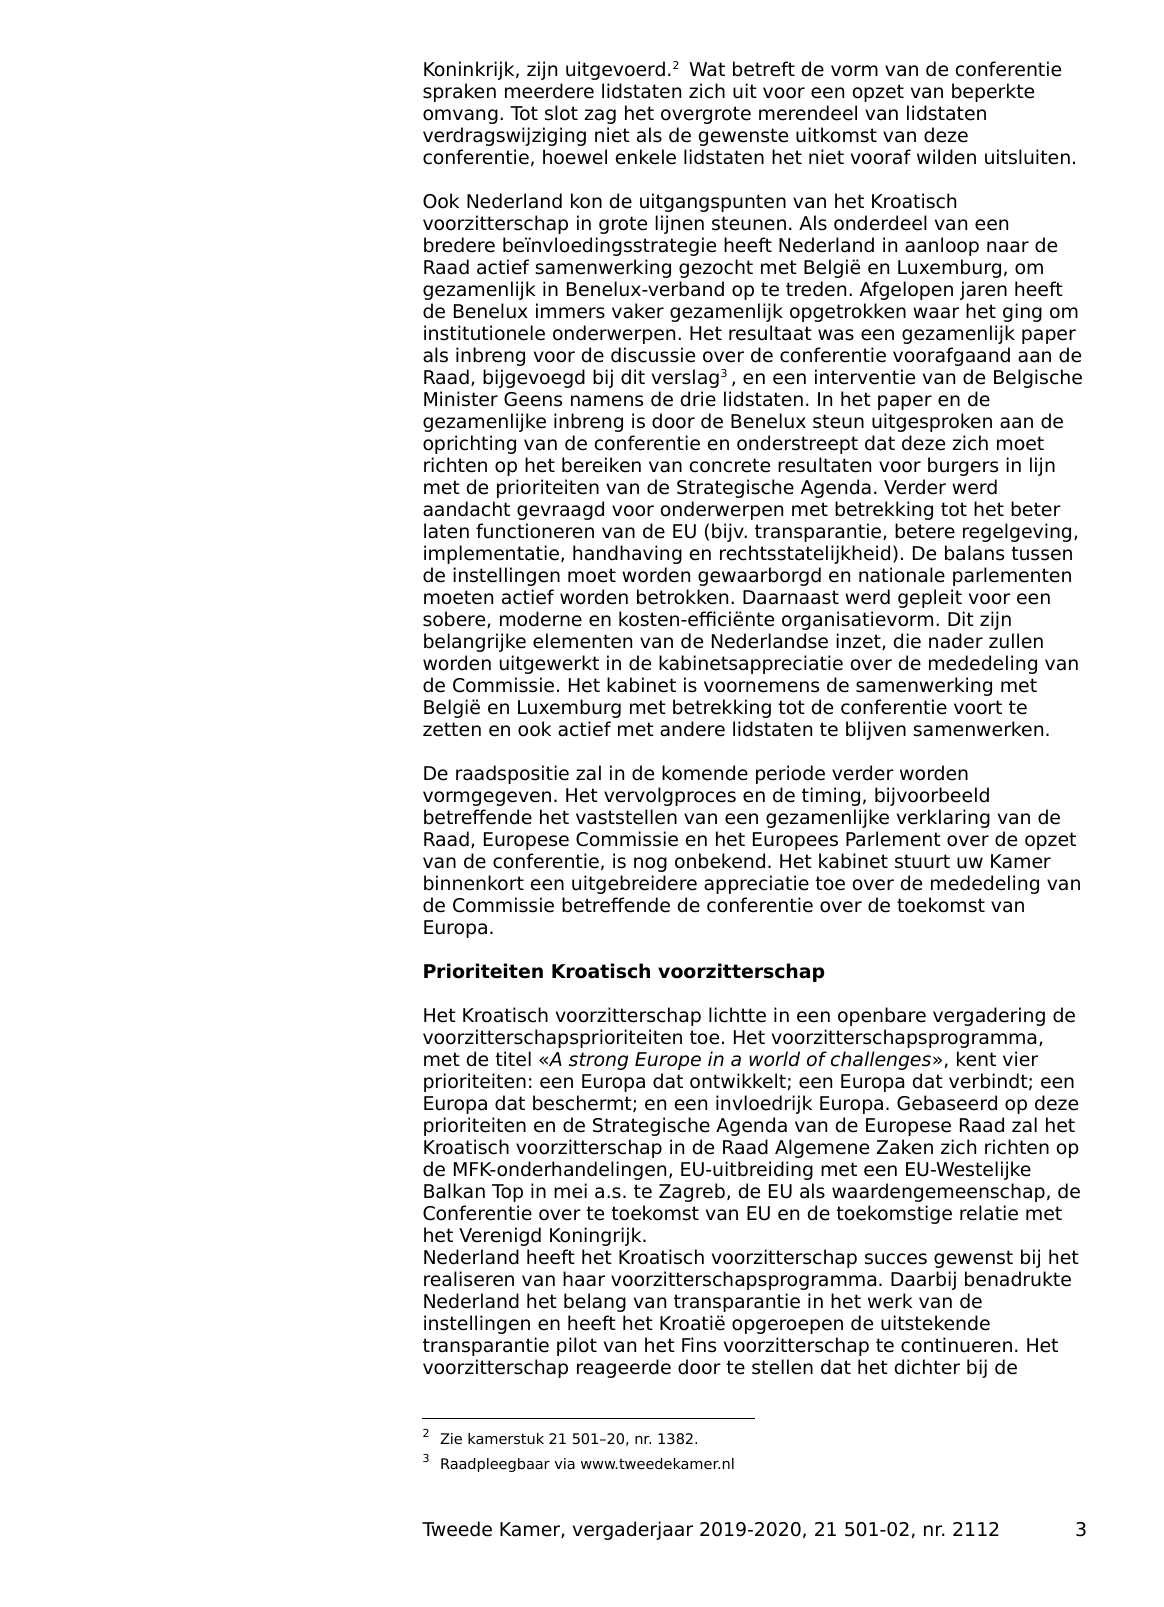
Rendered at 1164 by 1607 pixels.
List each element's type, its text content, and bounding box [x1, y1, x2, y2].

text Koninkrijk, zijn uitgevoerd. Wat betreft de vorm van de conferentie spraken meerdere lidstaten zich uit voor een opzet van beperkte omvang. Tot slot zag het overgrote merendeel van lidstaten verdragswijziging niet als de gewenste uitkomst van deze conferentie, hoewel enkele lidstaten het niet vooraf wilden uitsluiten. [422, 59, 1087, 169]
text De raadspositie zal in de komende periode verder worden vormgegeven. Het vervolgproces en de timing, bijvoorbeeld betreffende het vaststellen van een gezamenlijke verklaring van de Raad, Europese Commissie en het Europees Parlement over de opzet van de conferentie, is nog onbekend. Het kabinet stuurt uw Kamer binnenkort een uitgebreidere appreciatie toe over de mededeling van de Commissie betreffende de conferentie over de toekomst van Europa. [422, 763, 1087, 939]
subtitle Prioriteiten Kroatisch voorzitterschap [422, 961, 1087, 983]
text Raadpleegbaar via www.tweedekamer.nl [422, 1452, 1087, 1474]
text Ook Nederland kon de uitgangspunten van het Kroatisch voorzitterschap in grote lijnen steunen. Als onderdeel van een bredere beïnvloedingsstrategie heeft Nederland in aanloop naar de Raad actief samenwerking gezocht met België en Luxemburg, om gezamenlijk in Benelux-verband op te treden. Afgelopen jaren heeft de Benelux immers vaker gezamenlijk opgetrokken waar het ging om institutionele onderwerpen. Het resultaat was een gezamenlijk paper als inbreng voor de discussie over de conferentie voorafgaand aan de Raad, bijgevoegd bij dit verslag, en een interventie van de Belgische Minister Geens namens de drie lidstaten. In het paper en de gezamenlijke inbreng is door de Benelux steun uitgesproken aan de oprichting van de conferentie en onderstreept dat deze zich moet richten op het bereiken van concrete resultaten voor burgers in lijn met de prioriteiten van de Strategische Agenda. Verder werd aandacht gevraagd voor onderwerpen met betrekking tot het beter laten functioneren van de EU (bijv. transparantie, betere regelgeving, implementatie, handhaving en rechtsstatelijkheid). De balans tussen de instellingen moet worden gewaarborgd en nationale parlementen moeten actief worden betrokken. Daarnaast werd gepleit voor een sobere, moderne en kosten-efficiënte organisatievorm. Dit zijn belangrijke elementen van de Nederlandse inzet, die nader zullen worden uitgewerkt in de kabinetsappreciatie over de mededeling van de Commissie. Het kabinet is voornemens de samenwerking met België en Luxemburg met betrekking tot de conferentie voort te zetten en ook actief met andere lidstaten te blijven samenwerken. [422, 191, 1087, 741]
text Nederland heeft het Kroatisch voorzitterschap succes gewenst bij het realiseren van haar voorzitterschapsprogramma. Daarbij benadrukte Nederland het belang van transparantie in het werk van de instellingen en heeft het Kroatië opgeroepen de uitstekende transparantie pilot van het Fins voorzitterschap te continueren. Het voorzitterschap reageerde door te stellen dat het dichter bij de [422, 1247, 1087, 1379]
text Het Kroatisch voorzitterschap lichtte in een openbare vergadering de voorzitterschapsprioriteiten toe. Het voorzitterschapsprogramma, met de titel «A strong Europe in a world of challenges», kent vier prioriteiten: een Europa dat ontwikkelt; een Europa dat verbindt; een Europa dat beschermt; en een invloedrijk Europa. Gebaseerd op deze prioriteiten en de Strategische Agenda van de Europese Raad zal het Kroatisch voorzitterschap in de Raad Algemene Zaken zich richten op de MFK-onderhandelingen, EU-uitbreiding met een EU-Westelijke Balkan Top in mei a.s. te Zagreb, de EU als waardengemeenschap, de Conferentie over te toekomst van EU en de toekomstige relatie met het Verenigd Koningrijk. [422, 1005, 1087, 1247]
text Zie kamerstuk 21 501–20, nr. 1382. [422, 1427, 1087, 1449]
